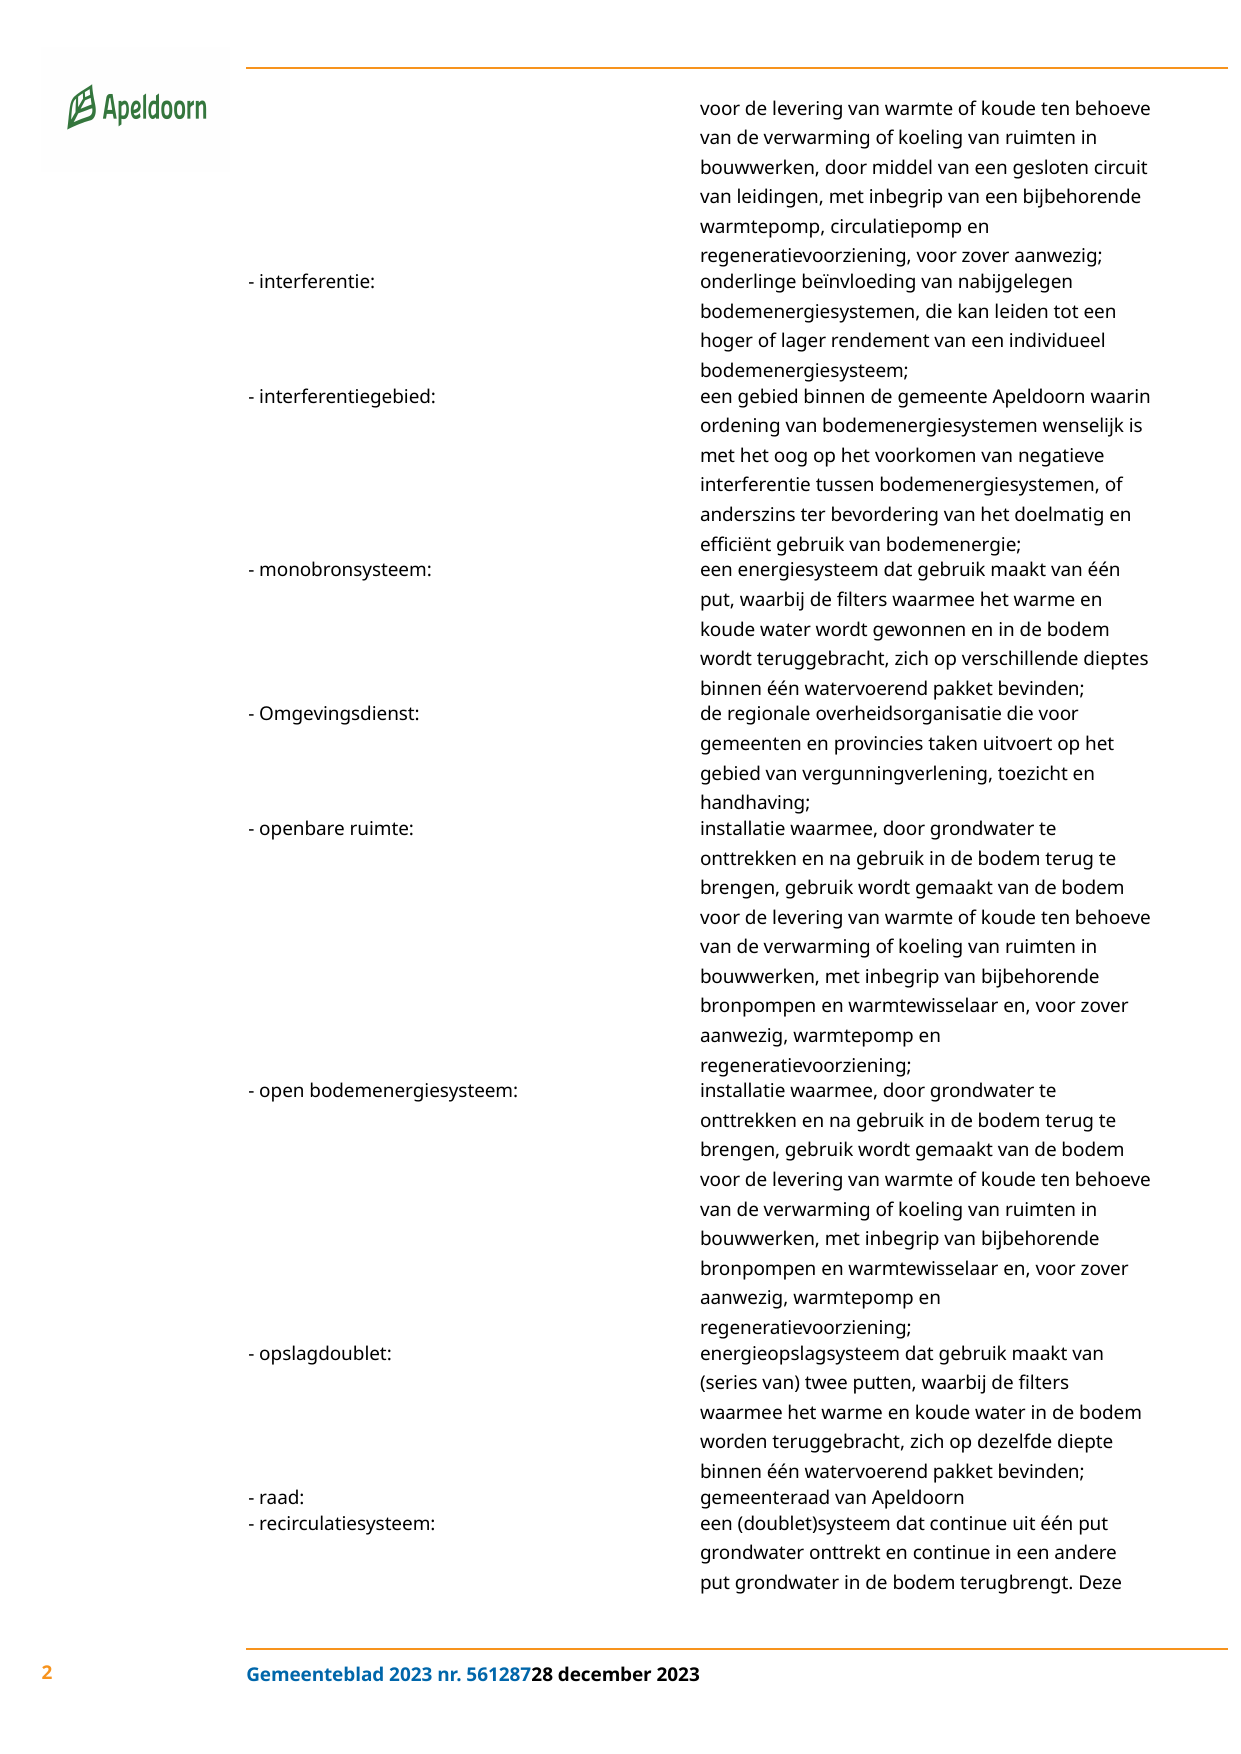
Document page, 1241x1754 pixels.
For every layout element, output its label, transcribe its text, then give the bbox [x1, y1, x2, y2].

picture [41, 47, 231, 172]
table_cell - Omgevingsdienst: [248, 701, 700, 815]
table_cell gemeenteraad van Apeldoorn [700, 1484, 1152, 1510]
table_cell - open bodemenergiesysteem: [248, 1078, 700, 1340]
table_cell [248, 95, 700, 268]
table_cell - openbare ruimte: [248, 815, 700, 1077]
table_cell - raad: [248, 1484, 700, 1510]
table_cell - interferentie: [248, 269, 700, 383]
table_cell - interferentiegebied: [248, 383, 700, 557]
table_cell voor de levering van warmte of koude ten behoeve van de verwarming of koeling van ruimten in bouwwerken, door middel van een gesloten circuit van leidingen, met inbegrip van een bijbehorende warmtepomp, circulatiepomp en regeneratievoorziening, voor zover aanwezig; [700, 95, 1152, 268]
table_cell energieopslagsysteem dat gebruik maakt van (series van) twee putten, waarbij de filters waarmee het warme en koude water in de bodem worden teruggebracht, zich op dezelfde diepte binnen één watervoerend pakket bevinden; [700, 1340, 1152, 1484]
table_cell installatie waarmee, door grondwater te onttrekken en na gebruik in de bodem terug te brengen, gebruik wordt gemaakt van de bodem voor de levering van warmte of koude ten behoeve van de verwarming of koeling van ruimten in bouwwerken, met inbegrip van bijbehorende bronpompen en warmtewisselaar en, voor zover aanwezig, warmtepomp en regeneratievoorziening; [700, 1078, 1152, 1340]
table_cell - recirculatiesysteem: [248, 1510, 700, 1594]
table_cell de regionale overheidsorganisatie die voor gemeenten en provincies taken uitvoert op het gebied van vergunningverlening, toezicht en handhaving; [700, 701, 1152, 815]
table_cell installatie waarmee, door grondwater te onttrekken en na gebruik in de bodem terug te brengen, gebruik wordt gemaakt van de bodem voor de levering van warmte of koude ten behoeve van de verwarming of koeling van ruimten in bouwwerken, met inbegrip van bijbehorende bronpompen en warmtewisselaar en, voor zover aanwezig, warmtepomp en regeneratievoorziening; [700, 815, 1152, 1077]
table_cell een (doublet)systeem dat continue uit één put grondwater onttrekt en continue in een andere put grondwater in de bodem terugbrengt. Deze [700, 1510, 1152, 1594]
table_cell een gebied binnen de gemeente Apeldoorn waarin ordening van bodemenergiesystemen wenselijk is met het oog op het voorkomen van negatieve interferentie tussen bodemenergiesystemen, of anderszins ter bevordering van het doelmatig en efficiënt gebruik van bodemenergie; [700, 383, 1152, 557]
table_cell - opslagdoublet: [248, 1340, 700, 1484]
table_cell onderlinge beïnvloeding van nabijgelegen bodemenergiesystemen, die kan leiden tot een hoger of lager rendement van een individueel bodemenergiesysteem; [700, 269, 1152, 383]
table_cell - monobronsysteem: [248, 557, 700, 701]
table_cell een energiesysteem dat gebruik maakt van één put, waarbij de filters waarmee het warme en koude water wordt gewonnen en in de bodem wordt teruggebracht, zich op verschillende dieptes binnen één watervoerend pakket bevinden; [700, 557, 1152, 701]
